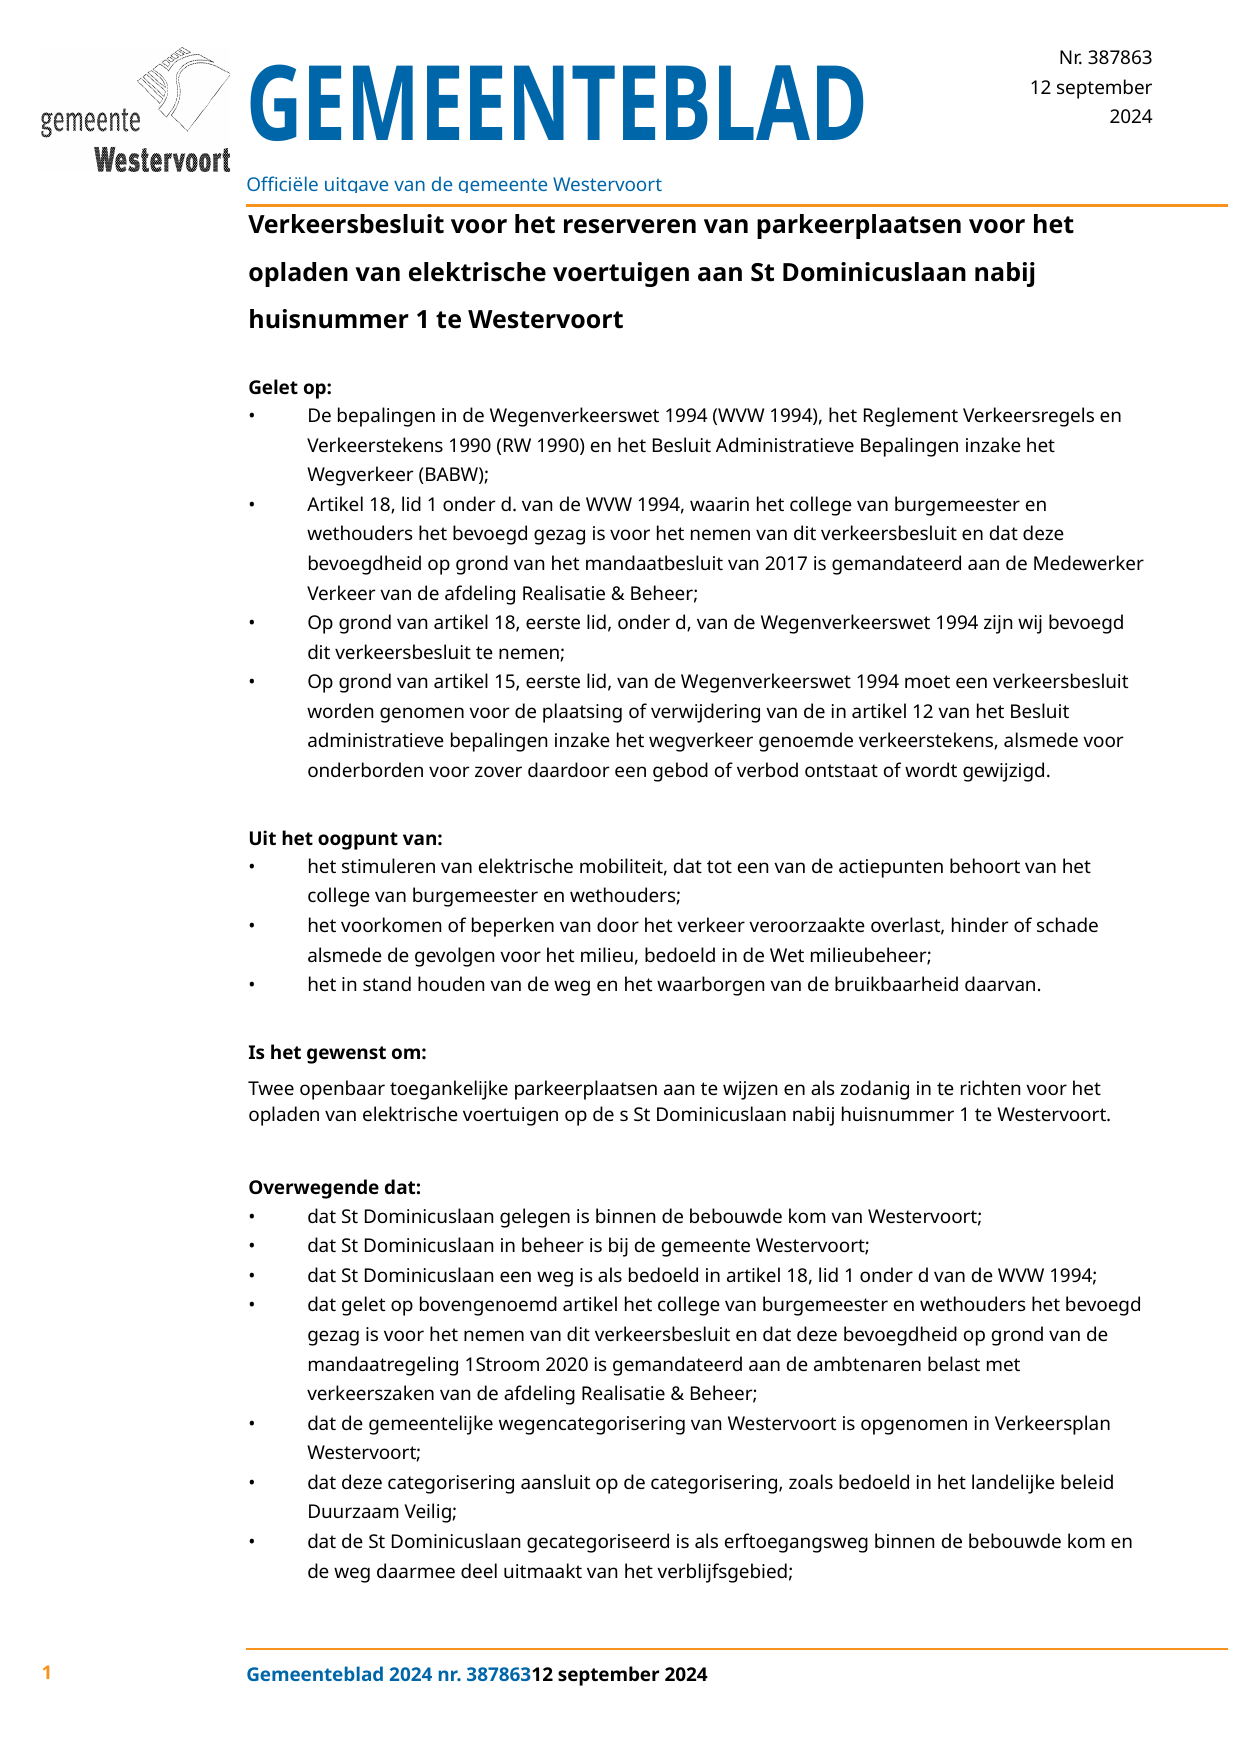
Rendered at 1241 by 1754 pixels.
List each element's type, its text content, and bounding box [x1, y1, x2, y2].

text Is het gewenst om: [248, 1039, 1152, 1064]
list dat de gemeentelijke wegencategorisering van Westervoort is opgenomen in Verkeersplan Westervoort; [248, 1410, 1152, 1465]
list dat St Dominicuslaan gelegen is binnen de bebouwde kom van Westervoort; [248, 1203, 1152, 1229]
list dat gelet op bovengenoemd artikel het college van burgemeester en wethouders het bevoegd gezag is voor het nemen van dit verkeersbesluit en dat deze bevoegdheid op grond van de mandaatregeling 1Stroom 2020 is gemandateerd aan de ambtenaren belast met verkeerszaken van de afdeling Realisatie & Beheer; [248, 1292, 1152, 1406]
list dat deze categorisering aansluit op de categorisering, zoals bedoeld in het landelijke beleid Duurzaam Veilig; [248, 1469, 1152, 1524]
list het voorkomen of beperken van door het verkeer veroorzaakte overlast, hinder of schade alsmede de gevolgen voor het milieu, bedoeld in de Wet milieubeheer; [248, 912, 1152, 967]
list dat St Dominicuslaan een weg is als bedoeld in artikel 18, lid 1 onder d van de WVW 1994; [248, 1262, 1152, 1288]
list Artikel 18, lid 1 onder d. van de WVW 1994, waarin het college van burgemeester en wethouders het bevoegd gezag is voor het nemen van dit verkeersbesluit en dat deze bevoegdheid op grond van het mandaatbesluit van 2017 is gemandateerd aan de Medewerker Verkeer van de afdeling Realisatie & Beheer; [248, 491, 1152, 605]
text Overwegende dat: [248, 1174, 1152, 1200]
list Op grond van artikel 15, eerste lid, van de Wegenverkeerswet 1994 moet een verkeersbesluit worden genomen voor de plaatsing of verwijdering van de in artikel 12 van het Besluit administratieve bepalingen inzake het wegverkeer genoemde verkeerstekens, alsmede voor onderborden voor zover daardoor een gebod of verbod ontstaat of wordt gewijzigd. [248, 668, 1152, 783]
list het in stand houden van de weg en het waarborgen van de bruikbaarheid daarvan. [248, 971, 1152, 997]
list Op grond van artikel 18, eerste lid, onder d, van de Wegenverkeerswet 1994 zijn wij bevoegd dit verkeersbesluit te nemen; [248, 609, 1152, 664]
list het stimuleren van elektrische mobiliteit, dat tot een van de actiepunten behoort van het college van burgemeester en wethouders; [248, 853, 1152, 908]
text Twee openbaar toegankelijke parkeerplaatsen aan te wijzen en als zodanig in te richten voor het opladen van elektrische voertuigen op de s St Dominicuslaan nabij huisnummer 1 te Westervoort. [248, 1076, 1152, 1127]
list dat de St Dominicuslaan gecategoriseerd is als erftoegangsweg binnen de bebouwde kom en de weg daarmee deel uitmaakt van het verblijfsgebied; [248, 1528, 1152, 1584]
list dat St Dominicuslaan in beheer is bij de gemeente Westervoort; [248, 1232, 1152, 1258]
text Uit het oogpunt van: [248, 825, 1152, 850]
picture [41, 47, 231, 172]
text Verkeersbesluit voor het reserveren van parkeerplaatsen voor het opladen van elektrische voertuigen aan St Dominicuslaan nabij huisnummer 1 te Westervoort [248, 207, 1152, 336]
list De bepalingen in de Wegenverkeerswet 1994 (WVW 1994), het Reglement Verkeersregels en Verkeerstekens 1990 (RW 1990) en het Besluit Administratieve Bepalingen inzake het Wegverkeer (BABW); [248, 402, 1152, 487]
text Gelet op: [248, 374, 1152, 399]
